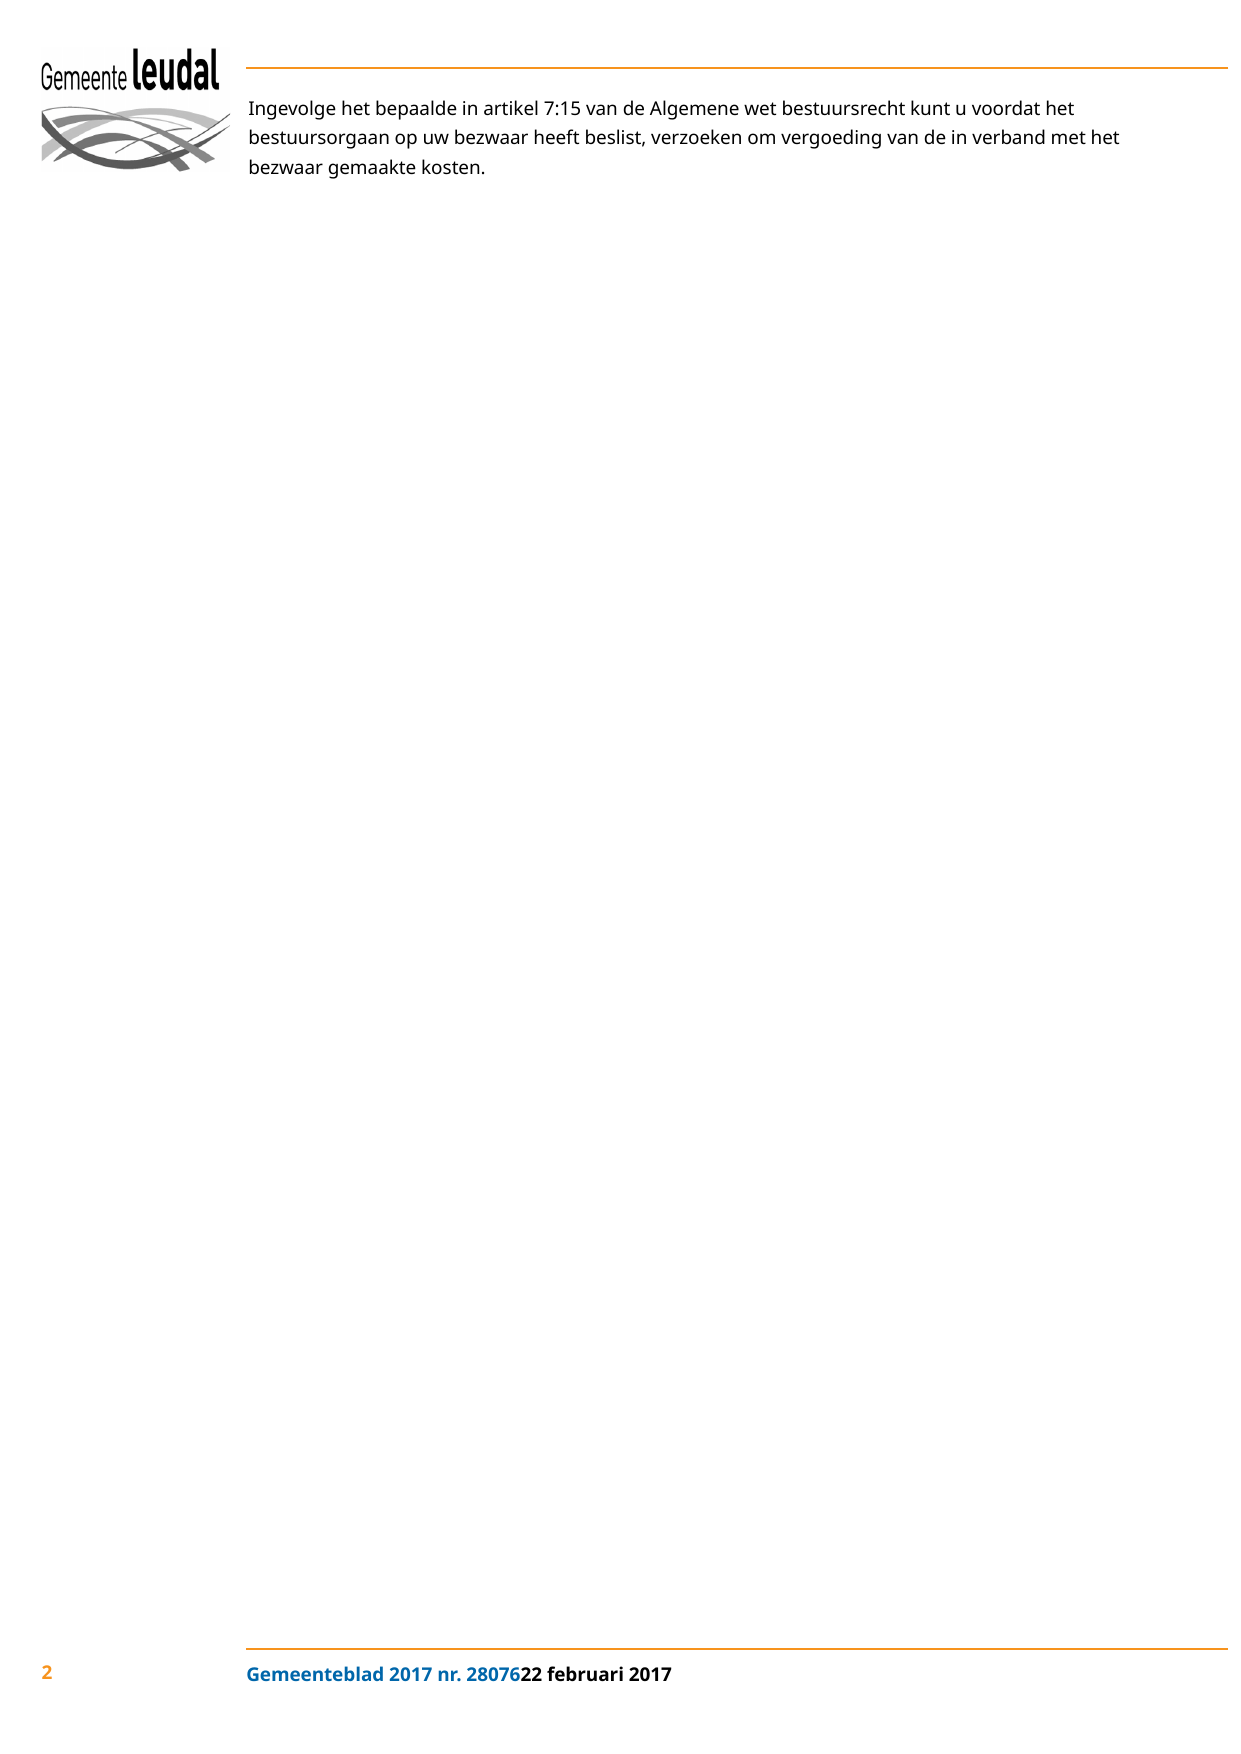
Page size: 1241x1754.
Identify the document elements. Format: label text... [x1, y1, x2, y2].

picture [41, 47, 231, 172]
text Ingevolge het bepaalde in artikel 7:15 van de Algemene wet bestuursrecht kunt u voordat het bestuursorgaan op uw bezwaar heeft beslist, verzoeken om vergoeding van de in verband met het bezwaar gemaakte kosten. [248, 95, 1152, 180]
